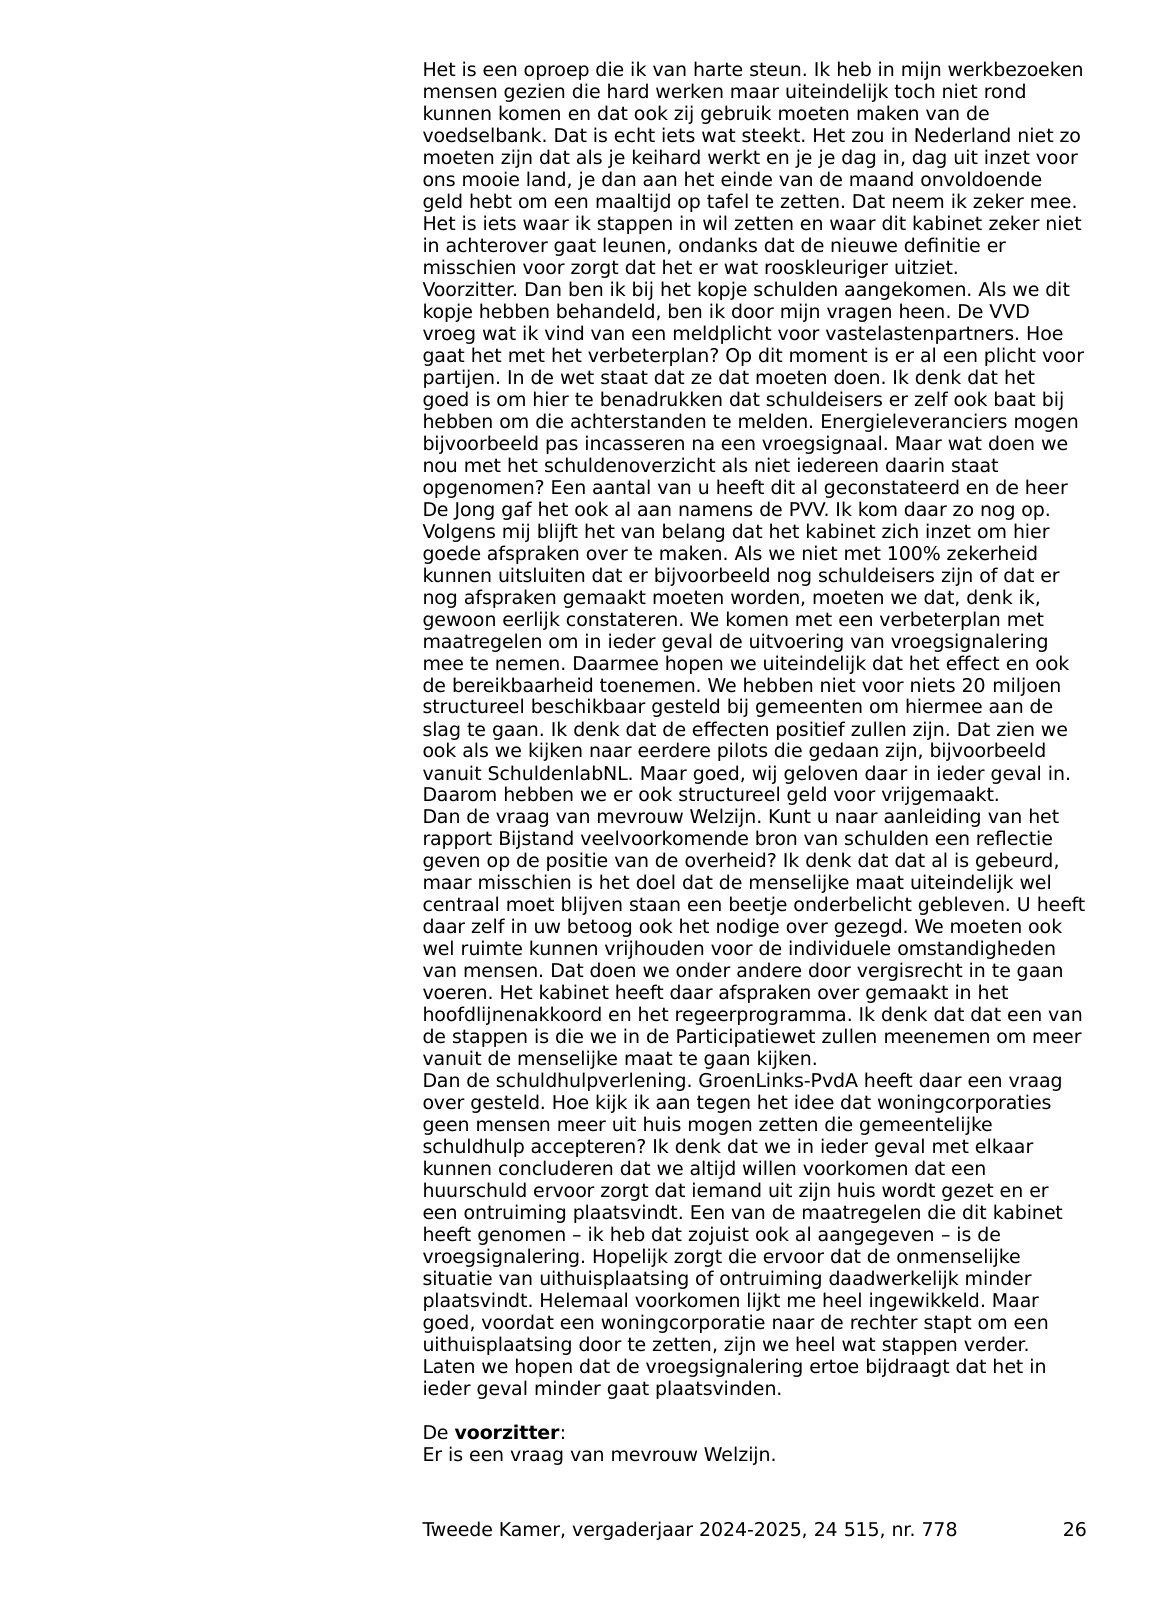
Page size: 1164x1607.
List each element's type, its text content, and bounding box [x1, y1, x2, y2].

text Er is een vraag van mevrouw Welzijn. [422, 1444, 1087, 1466]
text De voorzitter: [422, 1422, 1087, 1444]
text Dan de schuldhulpverlening. GroenLinks-PvdA heeft daar een vraag over gesteld. Hoe kijk ik aan tegen het idee dat woningcorporaties geen mensen meer uit huis mogen zetten die gemeentelijke schuldhulp accepteren? Ik denk dat we in ieder geval met elkaar kunnen concluderen dat we altijd willen voorkomen dat een huurschuld ervoor zorgt dat iemand uit zijn huis wordt gezet en er een ontruiming plaatsvindt. Een van de maatregelen die dit kabinet heeft genomen – ik heb dat zojuist ook al aangegeven – is de vroegsignalering. Hopelijk zorgt die ervoor dat de onmenselijke situatie van uithuisplaatsing of ontruiming daadwerkelijk minder plaatsvindt. Helemaal voorkomen lijkt me heel ingewikkeld. Maar goed, voordat een woningcorporatie naar de rechter stapt om een uithuisplaatsing door te zetten, zijn we heel wat stappen verder. Laten we hopen dat de vroegsignalering ertoe bijdraagt dat het in ieder geval minder gaat plaatsvinden. [422, 1070, 1087, 1400]
text Dan de vraag van mevrouw Welzijn. Kunt u naar aanleiding van het rapport Bijstand veelvoorkomende bron van schulden een reflectie geven op de positie van de overheid? Ik denk dat dat al is gebeurd, maar misschien is het doel dat de menselijke maat uiteindelijk wel centraal moet blijven staan een beetje onderbelicht gebleven. U heeft daar zelf in uw betoog ook het nodige over gezegd. We moeten ook wel ruimte kunnen vrijhouden voor de individuele omstandigheden van mensen. Dat doen we onder andere door vergisrecht in te gaan voeren. Het kabinet heeft daar afspraken over gemaakt in het hoofdlijnenakkoord en het regeerprogramma. Ik denk dat dat een van de stappen is die we in de Participatiewet zullen meenemen om meer vanuit de menselijke maat te gaan kijken. [422, 806, 1087, 1070]
text Voorzitter. Dan ben ik bij het kopje schulden aangekomen. Als we dit kopje hebben behandeld, ben ik door mijn vragen heen. De VVD vroeg wat ik vind van een meldplicht voor vastelastenpartners. Hoe gaat het met het verbeterplan? Op dit moment is er al een plicht voor partijen. In de wet staat dat ze dat moeten doen. Ik denk dat het goed is om hier te benadrukken dat schuldeisers er zelf ook baat bij hebben om die achterstanden te melden. Energieleveranciers mogen bijvoorbeeld pas incasseren na een vroegsignaal. Maar wat doen we nou met het schuldenoverzicht als niet iedereen daarin staat opgenomen? Een aantal van u heeft dit al geconstateerd en de heer De Jong gaf het ook al aan namens de PVV. Ik kom daar zo nog op. Volgens mij blijft het van belang dat het kabinet zich inzet om hier goede afspraken over te maken. Als we niet met 100% zekerheid kunnen uitsluiten dat er bijvoorbeeld nog schuldeisers zijn of dat er nog afspraken gemaakt moeten worden, moeten we dat, denk ik, gewoon eerlijk constateren. We komen met een verbeterplan met maatregelen om in ieder geval de uitvoering van vroegsignalering mee te nemen. Daarmee hopen we uiteindelijk dat het effect en ook de bereikbaarheid toenemen. We hebben niet voor niets 20 miljoen structureel beschikbaar gesteld bij gemeenten om hiermee aan de slag te gaan. Ik denk dat de effecten positief zullen zijn. Dat zien we ook als we kijken naar eerdere pilots die gedaan zijn, bijvoorbeeld vanuit SchuldenlabNL. Maar goed, wij geloven daar in ieder geval in. Daarom hebben we er ook structureel geld voor vrijgemaakt. [422, 279, 1087, 806]
text Het is een oproep die ik van harte steun. Ik heb in mijn werkbezoeken mensen gezien die hard werken maar uiteindelijk toch niet rond kunnen komen en dat ook zij gebruik moeten maken van de voedselbank. Dat is echt iets wat steekt. Het zou in Nederland niet zo moeten zijn dat als je keihard werkt en je je dag in, dag uit inzet voor ons mooie land, je dan aan het einde van de maand onvoldoende geld hebt om een maaltijd op tafel te zetten. Dat neem ik zeker mee. Het is iets waar ik stappen in wil zetten en waar dit kabinet zeker niet in achterover gaat leunen, ondanks dat de nieuwe definitie er misschien voor zorgt dat het er wat rooskleuriger uitziet. [422, 59, 1087, 279]
